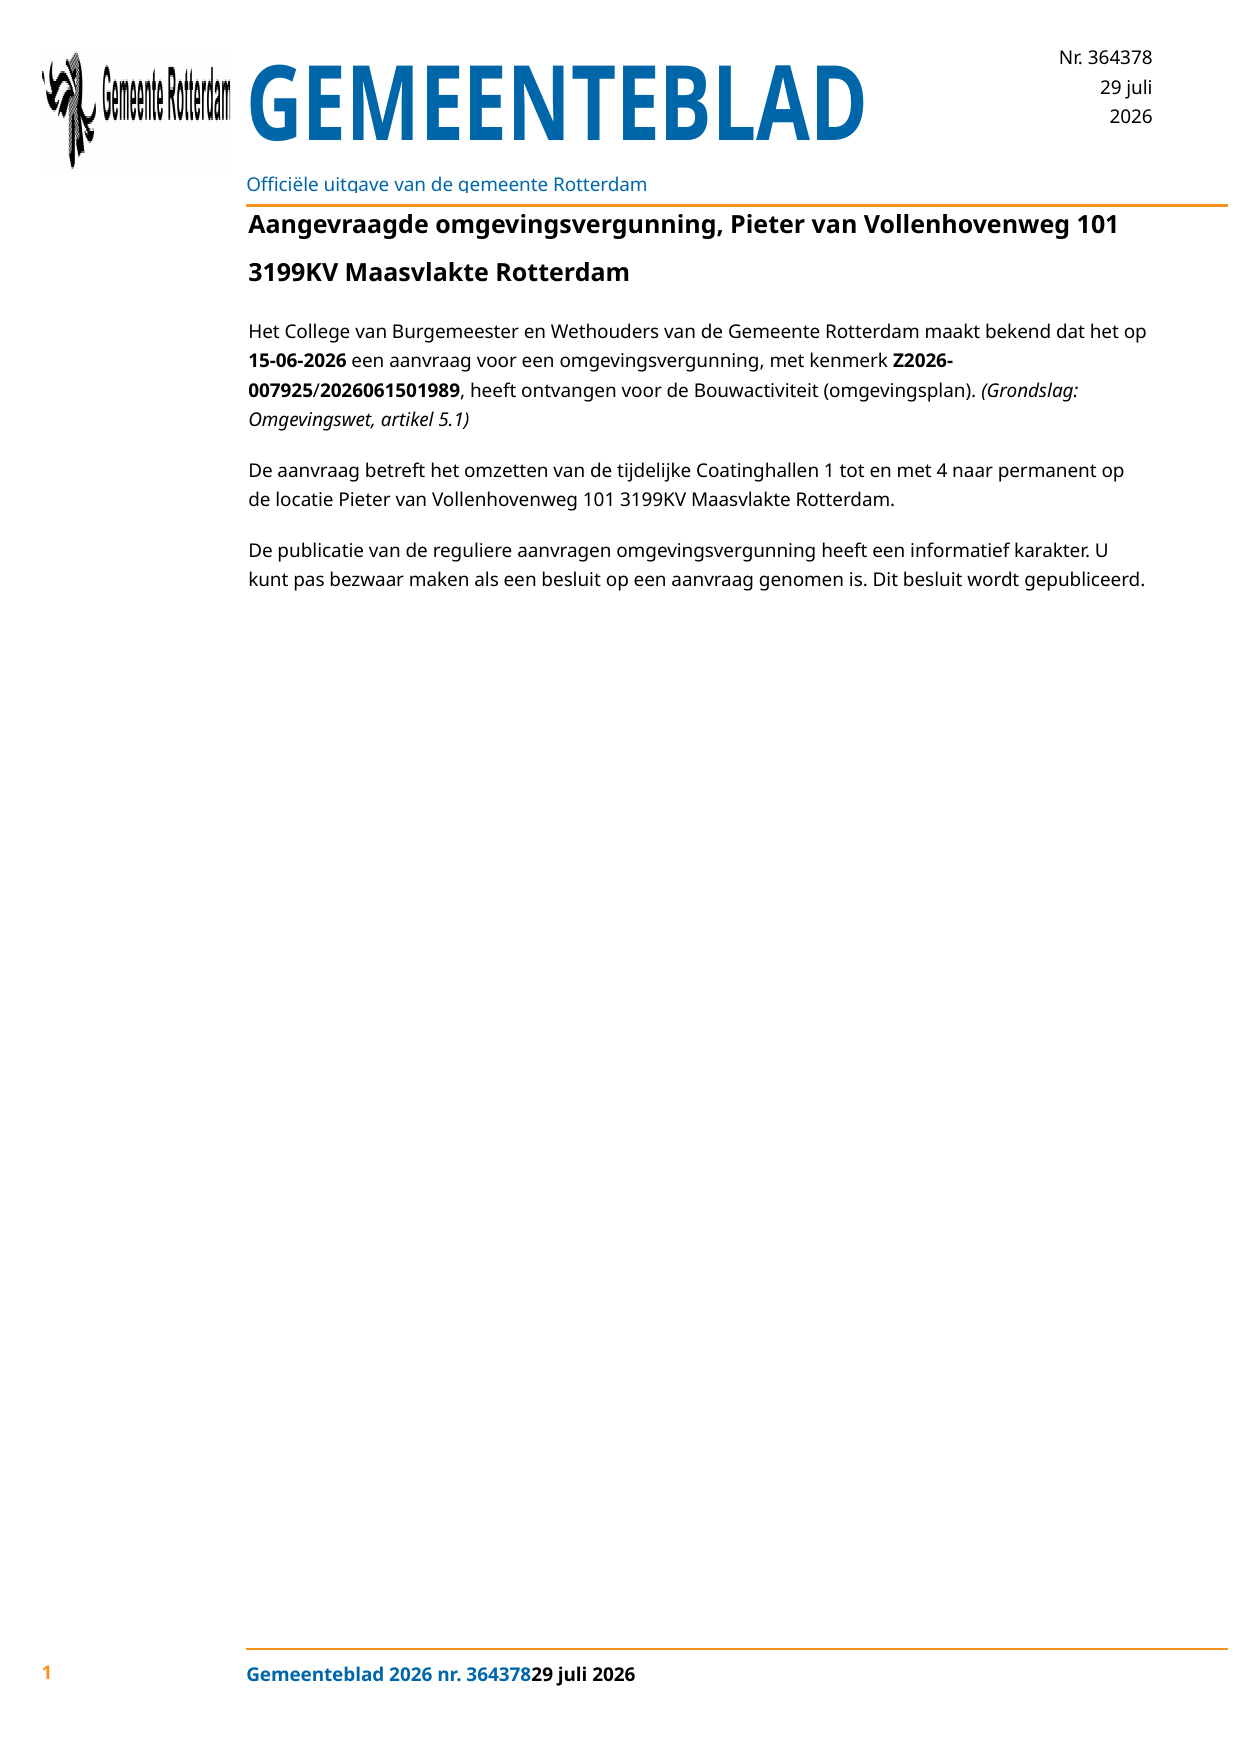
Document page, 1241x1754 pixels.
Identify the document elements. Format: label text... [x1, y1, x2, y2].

picture [41, 47, 231, 172]
text Het College van Burgemeester en Wethouders van de Gemeente Rotterdam maakt bekend dat het op 15-06-2026 een aanvraag voor een omgevingsvergunning, met kenmerk Z2026-007925/2026061501989, heeft ontvangen voor de Bouwactiviteit (omgevingsplan). (Grondslag: Omgevingswet, artikel 5.1) [248, 318, 1152, 432]
text Aangevraagde omgevingsvergunning, Pieter van Vollenhovenweg 101 3199KV Maasvlakte Rotterdam [248, 207, 1152, 288]
text De publicatie van de reguliere aanvragen omgevingsvergunning heeft een informatief karakter. U kunt pas bezwaar maken als een besluit op een aanvraag genomen is. Dit besluit wordt gepubliceerd. [248, 537, 1152, 592]
text De aanvraag betreft het omzetten van de tijdelijke Coatinghallen 1 tot en met 4 naar permanent op de locatie Pieter van Vollenhovenweg 101 3199KV Maasvlakte Rotterdam. [248, 457, 1152, 512]
